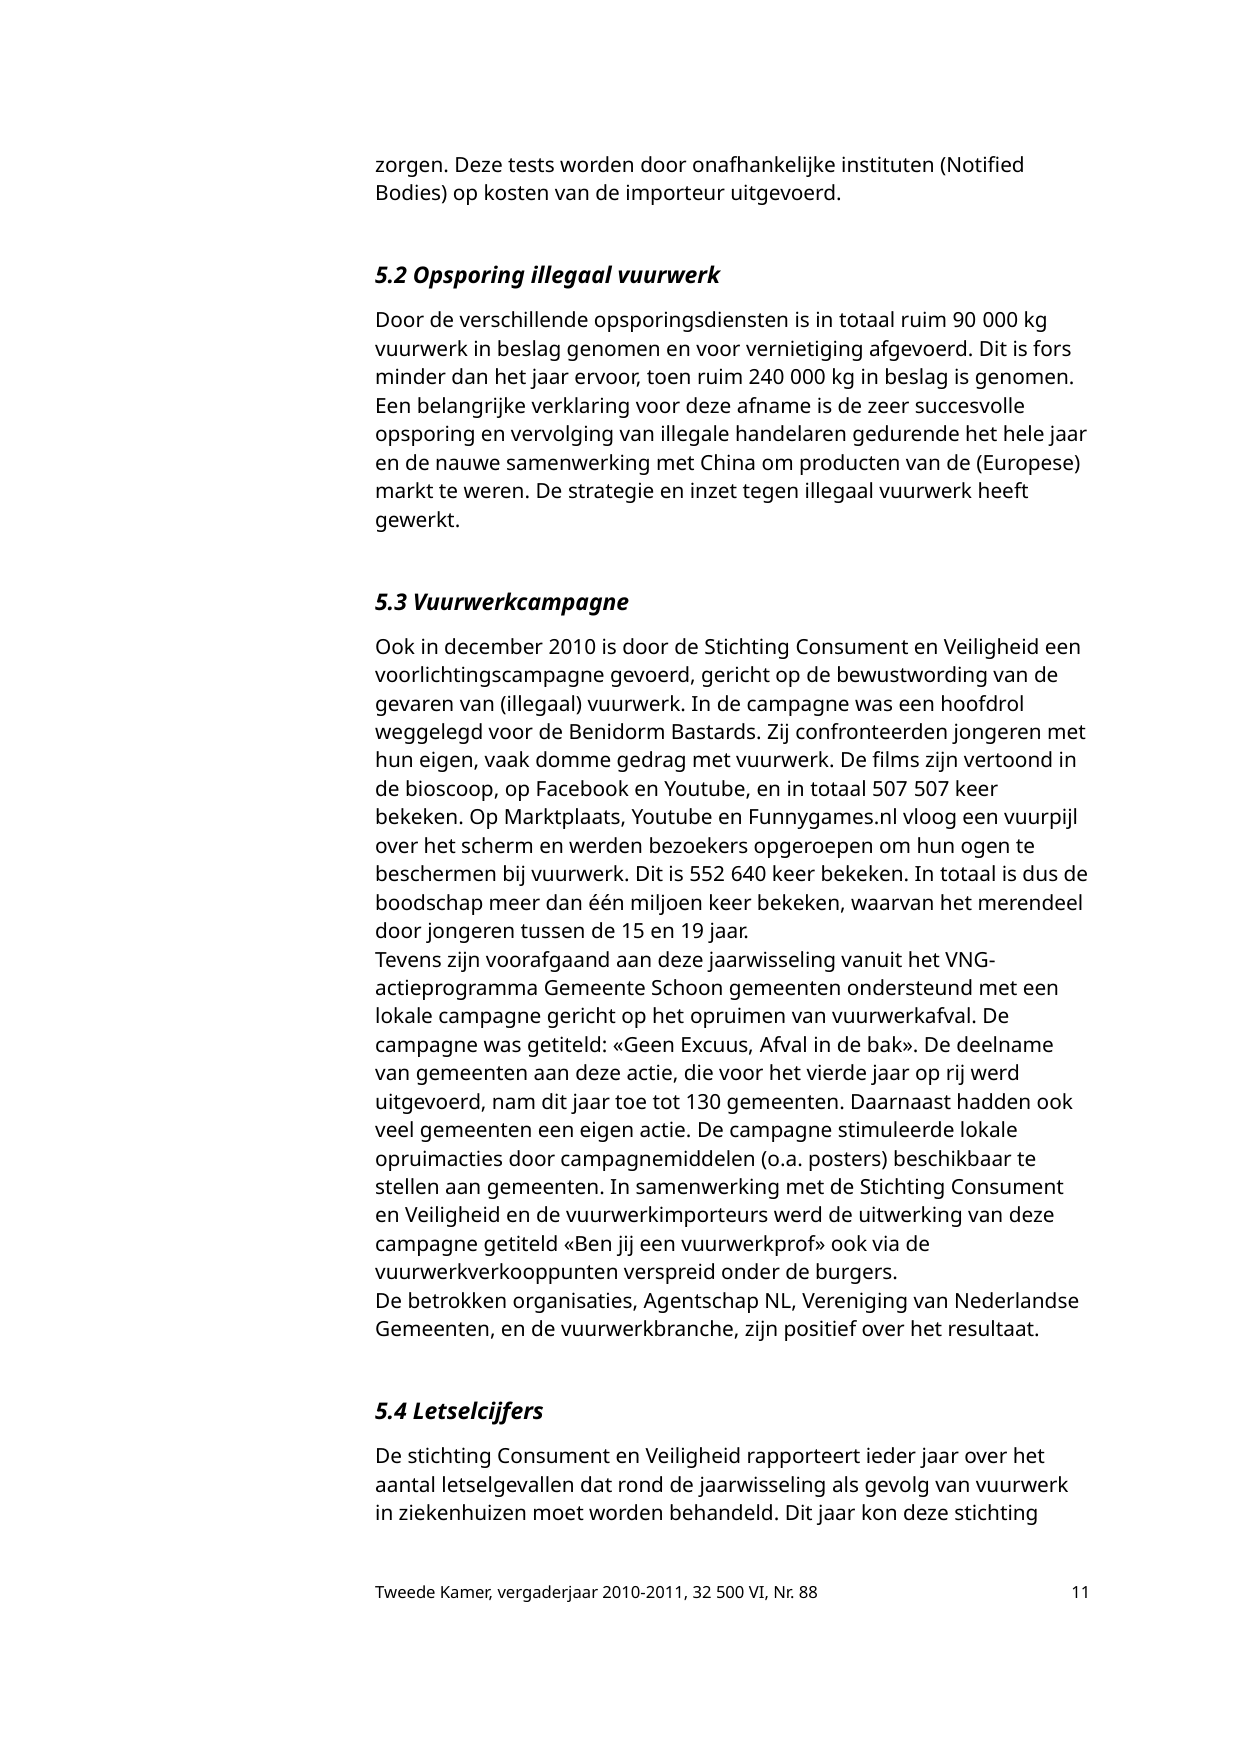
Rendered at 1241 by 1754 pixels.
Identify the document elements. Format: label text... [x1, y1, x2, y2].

text De betrokken organisaties, Agentschap NL, Vereniging van Nederlandse Gemeenten, en de vuurwerkbranche, zijn positief over het resultaat. [375, 1286, 1090, 1343]
subtitle 5.3 Vuurwerkcampagne [375, 586, 1090, 617]
subtitle 5.4 Letselcijfers [375, 1395, 1090, 1427]
subtitle 5.2 Opsporing illegaal vuurwerk [375, 259, 1090, 291]
text Ook in december 2010 is door de Stichting Consument en Veiligheid een voorlichtingscampagne gevoerd, gericht op de bewustwording van de gevaren van (illegaal) vuurwerk. In de campagne was een hoofdrol weggelegd voor de Benidorm Bastards. Zij confronteerden jongeren met hun eigen, vaak domme gedrag met vuurwerk. De films zijn vertoond in de bioscoop, op Facebook en Youtube, en in totaal 507 507 keer bekeken. Op Marktplaats, Youtube en Funnygames.nl vloog een vuurpijl over het scherm en werden bezoekers opgeroepen om hun ogen te beschermen bij vuurwerk. Dit is 552 640 keer bekeken. In totaal is dus de boodschap meer dan één miljoen keer bekeken, waarvan het merendeel door jongeren tussen de 15 en 19 jaar. [375, 632, 1090, 945]
text De stichting Consument en Veiligheid rapporteert ieder jaar over het aantal letselgevallen dat rond de jaarwisseling als gevolg van vuurwerk in ziekenhuizen moet worden behandeld. Dit jaar kon deze stichting [375, 1442, 1090, 1527]
text Tevens zijn voorafgaand aan deze jaarwisseling vanuit het VNG-actieprogramma Gemeente Schoon gemeenten ondersteund met een lokale campagne gericht op het opruimen van vuurwerkafval. De campagne was getiteld: «Geen Excuus, Afval in de bak». De deelname van gemeenten aan deze actie, die voor het vierde jaar op rij werd uitgevoerd, nam dit jaar toe tot 130 gemeenten. Daarnaast hadden ook veel gemeenten een eigen actie. De campagne stimuleerde lokale opruimacties door campagnemiddelen (o.a. posters) beschikbaar te stellen aan gemeenten. In samenwerking met de Stichting Consument en Veiligheid en de vuurwerkimporteurs werd de uitwerking van deze campagne getiteld «Ben jij een vuurwerkprof» ook via de vuurwerkverkooppunten verspreid onder de burgers. [375, 945, 1090, 1286]
text zorgen. Deze tests worden door onafhankelijke instituten (Notified Bodies) op kosten van de importeur uitgevoerd. [375, 150, 1090, 207]
text Door de verschillende opsporingsdiensten is in totaal ruim 90 000 kg vuurwerk in beslag genomen en voor vernietiging afgevoerd. Dit is fors minder dan het jaar ervoor, toen ruim 240 000 kg in beslag is genomen. Een belangrijke verklaring voor deze afname is de zeer succesvolle opsporing en vervolging van illegale handelaren gedurende het hele jaar en de nauwe samenwerking met China om producten van de (Europese) markt te weren. De strategie en inzet tegen illegaal vuurwerk heeft gewerkt. [375, 306, 1090, 533]
